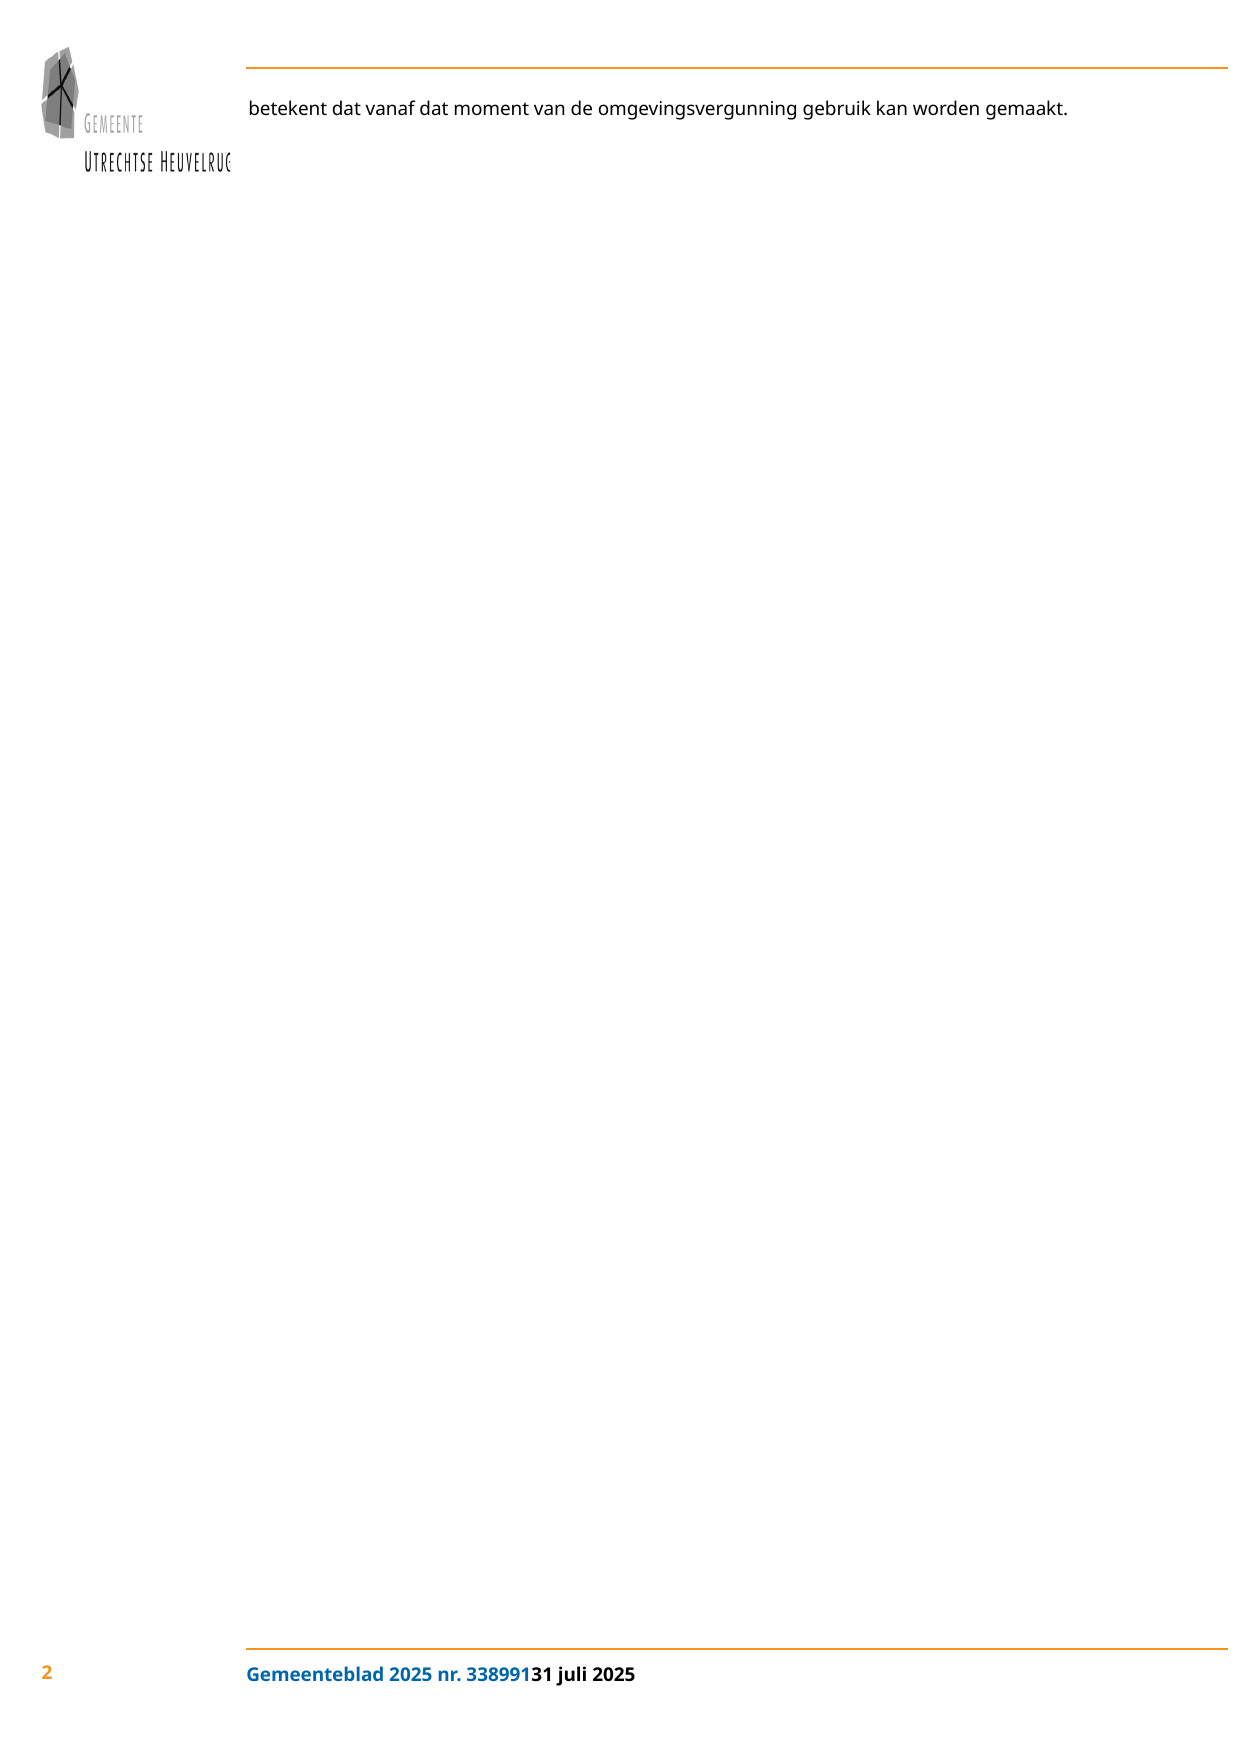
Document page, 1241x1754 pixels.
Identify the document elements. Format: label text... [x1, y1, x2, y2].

picture [41, 47, 231, 172]
text betekent dat vanaf dat moment van de omgevingsvergunning gebruik kan worden gemaakt. [248, 95, 1152, 121]
